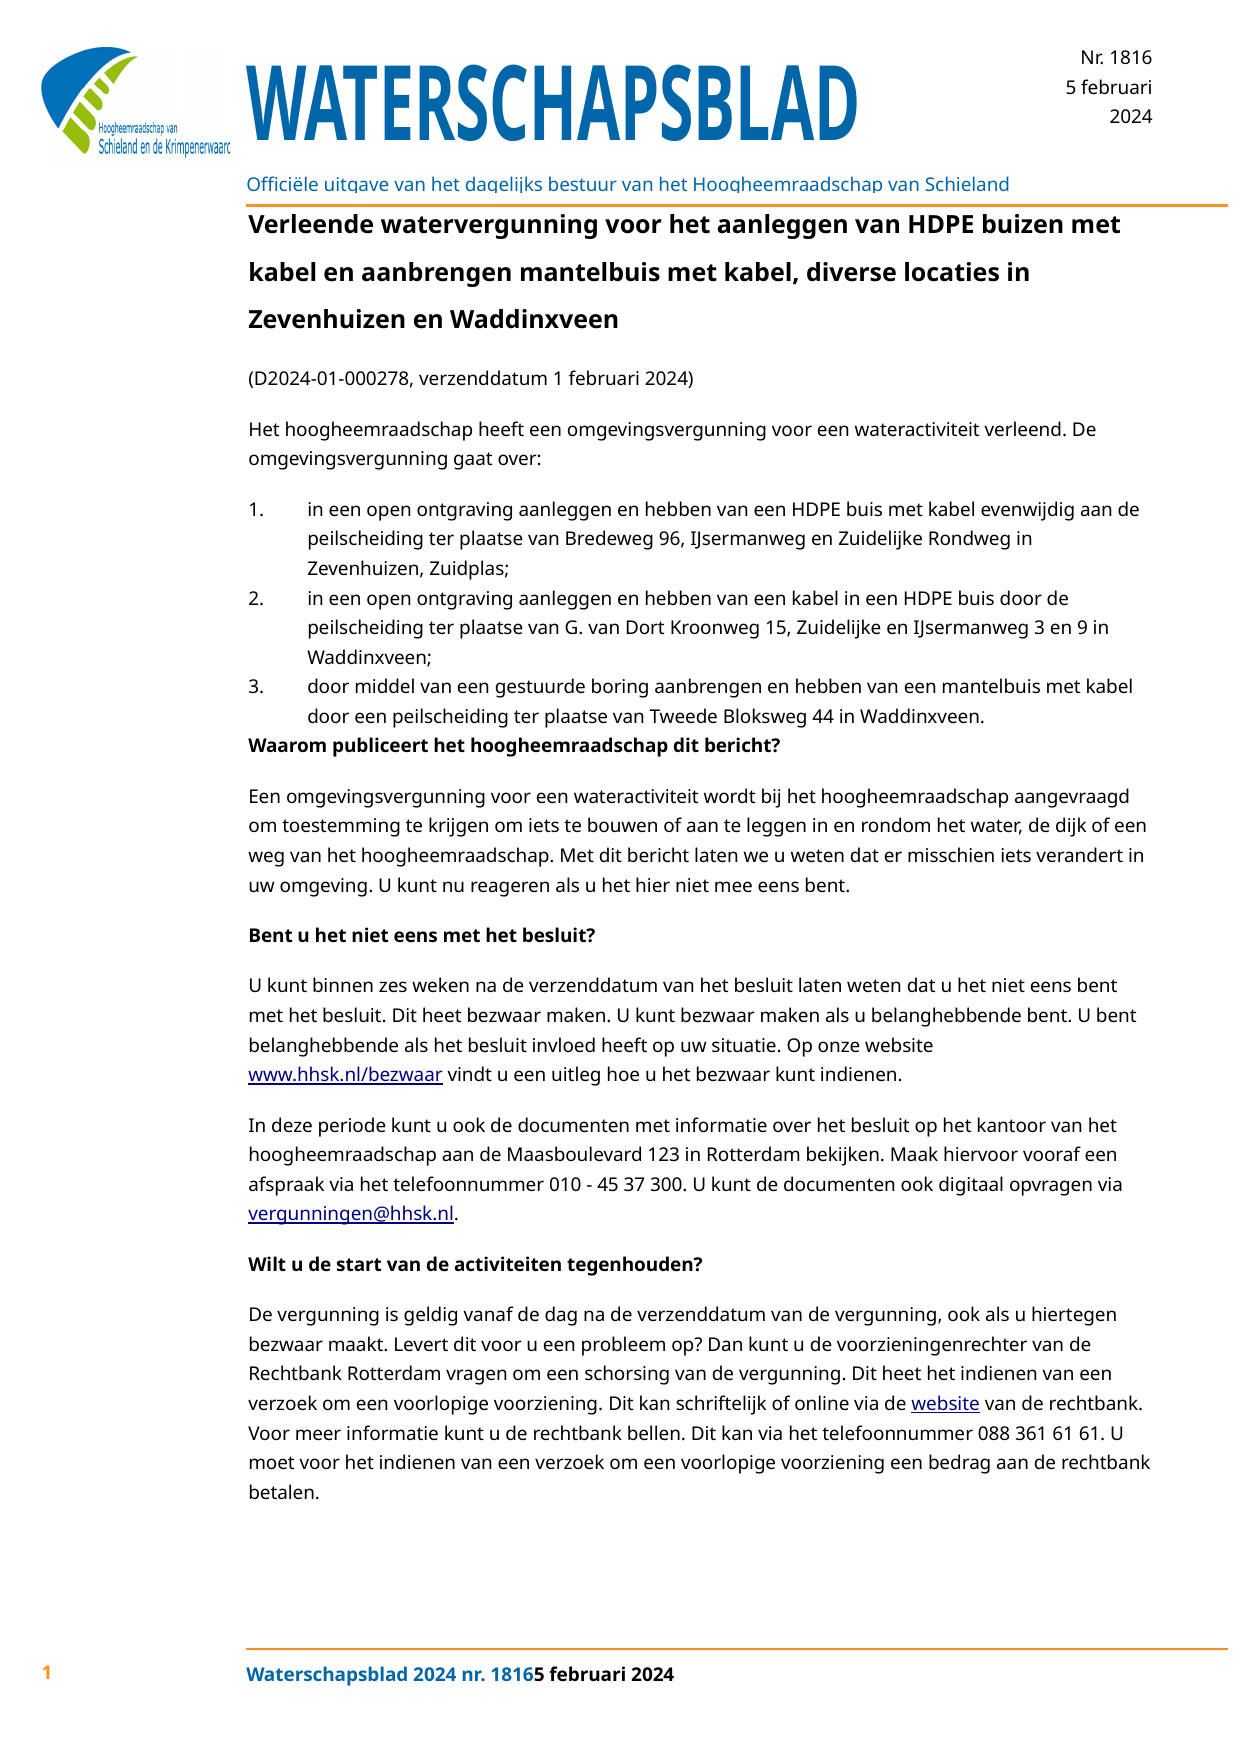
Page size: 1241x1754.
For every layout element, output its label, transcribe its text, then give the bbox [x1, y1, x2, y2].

text Wilt u de start van de activiteiten tegenhouden? [248, 1251, 1152, 1277]
text In deze periode kunt u ook de documenten met informatie over het besluit op het kantoor van het hoogheemraadschap aan de Maasboulevard 123 in Rotterdam bekijken. Maak hiervoor vooraf een afspraak via het telefoonnummer 010 - 45 37 300. U kunt de documenten ook digitaal opvragen via vergunningen@hhsk.nl. [248, 1112, 1152, 1226]
text U kunt binnen zes weken na de verzenddatum van het besluit laten weten dat u het niet eens bent met het besluit. Dit heet bezwaar maken. U kunt bezwaar maken als u belanghebbende bent. U bent belanghebbende als het besluit invloed heeft op uw situatie. Op onze website www.hhsk.nl/bezwaar vindt u een uitleg hoe u het bezwaar kunt indienen. [248, 973, 1152, 1087]
picture [41, 47, 231, 172]
text Verleende watervergunning voor het aanleggen van HDPE buizen met kabel en aanbrengen mantelbuis met kabel, diverse locaties in Zevenhuizen en Waddinxveen [248, 207, 1152, 336]
text Waarom publiceert het hoogheemraadschap dit bericht? [248, 733, 1152, 758]
list in een open ontgraving aanleggen en hebben van een kabel in een HDPE buis door de peilscheiding ter plaatse van G. van Dort Kroonweg 15, Zuidelijke en IJsermanweg 3 en 9 in Waddinxveen; [248, 585, 1152, 669]
text Een omgevingsvergunning voor een wateractiviteit wordt bij het hoogheemraadschap aangevraagd om toestemming te krijgen om iets te bouwen of aan te leggen in en rondom het water, de dijk of een weg van het hoogheemraadschap. Met dit bericht laten we u weten dat er misschien iets verandert in uw omgeving. U kunt nu reageren als u het hier niet mee eens bent. [248, 783, 1152, 897]
text (D2024-01-000278, verzenddatum 1 februari 2024) [248, 366, 1152, 391]
list in een open ontgraving aanleggen en hebben van een HDPE buis met kabel evenwijdig aan de peilscheiding ter plaatse van Bredeweg 96, IJsermanweg en Zuidelijke Rondweg in Zevenhuizen, Zuidplas; [248, 496, 1152, 581]
text De vergunning is geldig vanaf de dag na de verzenddatum van de vergunning, ook als u hiertegen bezwaar maakt. Levert dit voor u een probleem op? Dan kunt u de voorzieningenrechter van de Rechtbank Rotterdam vragen om een schorsing van de vergunning. Dit heet het indienen van een verzoek om een voorlopige voorziening. Dit kan schriftelijk of online via de website van de rechtbank. Voor meer informatie kunt u de rechtbank bellen. Dit kan via het telefoonnummer 088 361 61 61. U moet voor het indienen van een verzoek om een voorlopige voorziening een bedrag aan de rechtbank betalen. [248, 1301, 1152, 1504]
text Het hoogheemraadschap heeft een omgevingsvergunning voor een wateractiviteit verleend. De omgevingsvergunning gaat over: [248, 416, 1152, 471]
text Bent u het niet eens met het besluit? [248, 922, 1152, 948]
list door middel van een gestuurde boring aanbrengen en hebben van een mantelbuis met kabel door een peilscheiding ter plaatse van Tweede Bloksweg 44 in Waddinxveen. [248, 673, 1152, 729]
